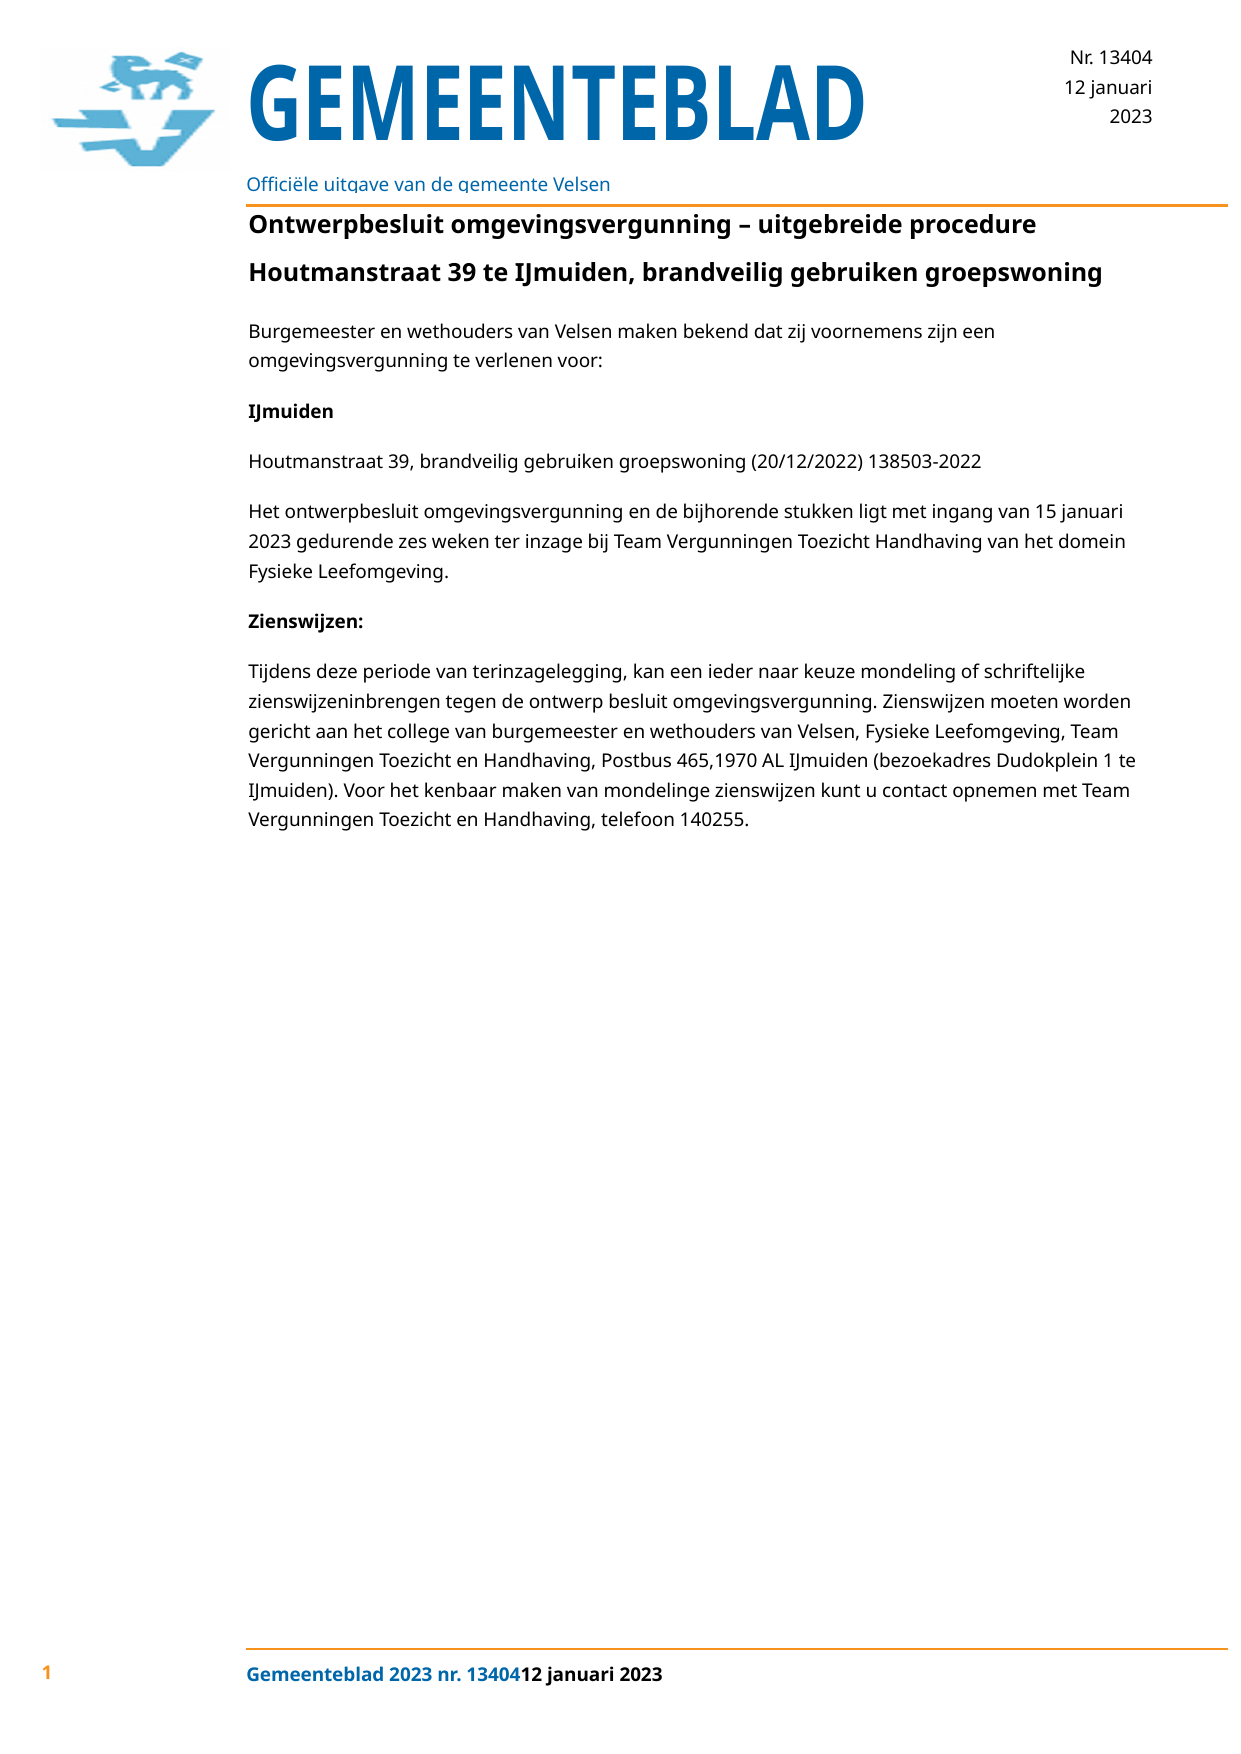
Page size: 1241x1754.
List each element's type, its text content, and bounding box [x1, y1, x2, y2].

text Tijdens deze periode van terinzagelegging, kan een ieder naar keuze mondeling of schriftelijke zienswijzeninbrengen tegen de ontwerp besluit omgevingsvergunning. Zienswijzen moeten worden gericht aan het college van burgemeester en wethouders van Velsen, Fysieke Leefomgeving, Team Vergunningen Toezicht en Handhaving, Postbus 465,1970 AL IJmuiden (bezoekadres Dudokplein 1 te IJmuiden). Voor het kenbaar maken van mondelinge zienswijzen kunt u contact opnemen met Team Vergunningen Toezicht en Handhaving, telefoon 140255. [248, 659, 1152, 832]
text Ontwerpbesluit omgevingsvergunning – uitgebreide procedure Houtmanstraat 39 te IJmuiden, brandveilig gebruiken groepswoning [248, 207, 1152, 288]
text Burgemeester en wethouders van Velsen maken bekend dat zij voornemens zijn een omgevingsvergunning te verlenen voor: [248, 318, 1152, 373]
text Houtmanstraat 39, brandveilig gebruiken groepswoning (20/12/2022) 138503-2022 [248, 448, 1152, 474]
text IJmuiden [248, 398, 1152, 424]
text Het ontwerpbesluit omgevingsvergunning en de bijhorende stukken ligt met ingang van 15 januari 2023 gedurende zes weken ter inzage bij Team Vergunningen Toezicht Handhaving van het domein Fysieke Leefomgeving. [248, 499, 1152, 584]
picture [41, 47, 231, 172]
text Zienswijzen: [248, 608, 1152, 634]
